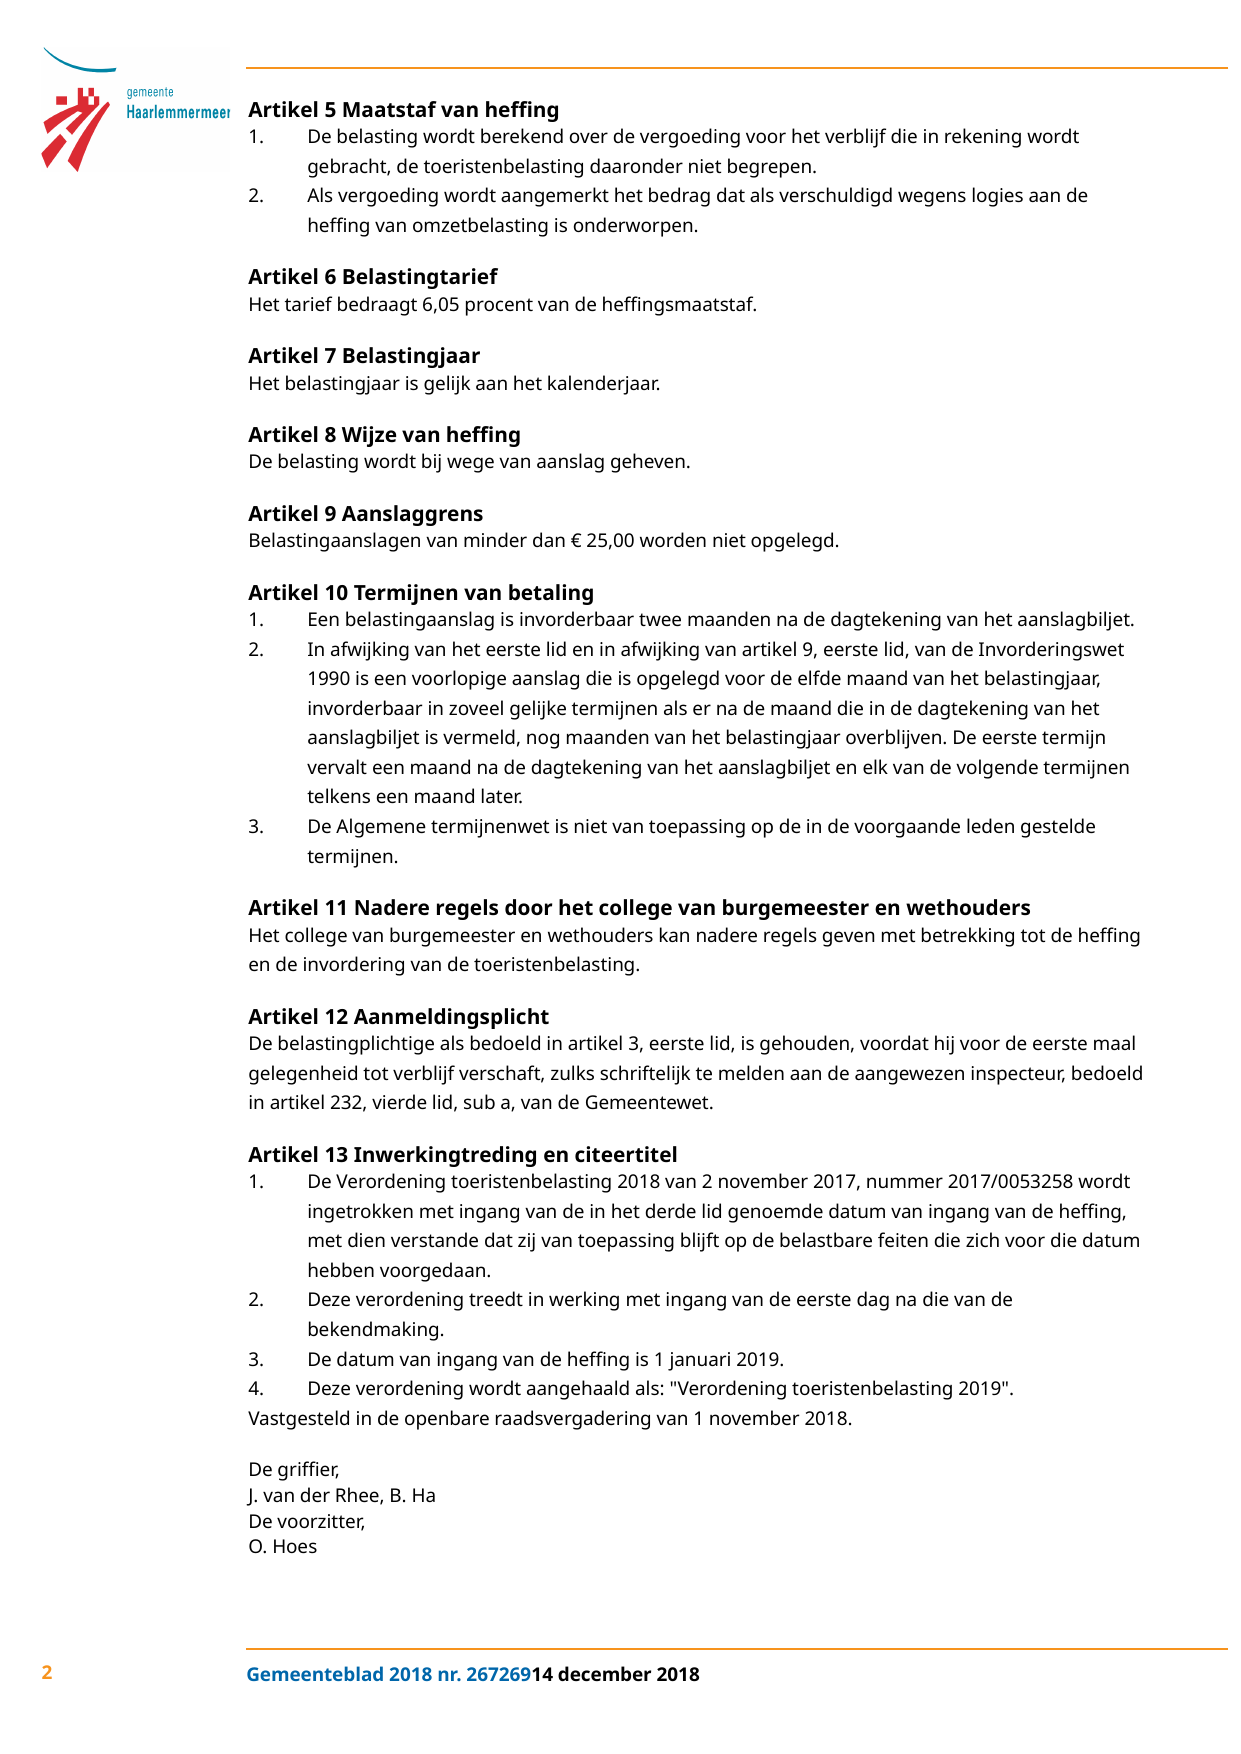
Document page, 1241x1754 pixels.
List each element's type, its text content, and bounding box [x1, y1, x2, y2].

list De Algemene termijnenwet is niet van toepassing op de in de voorgaande leden gestelde termijnen. [248, 813, 1152, 869]
text Belastingaanslagen van minder dan € 25,00 worden niet opgelegd. [248, 527, 1152, 553]
text Artikel 5 Maatstaf van heffing [248, 95, 1152, 123]
list Deze verordening wordt aangehaald als: "Verordening toeristenbelasting 2019". [248, 1375, 1152, 1401]
list De belasting wordt berekend over de vergoeding voor het verblijf die in rekening wordt gebracht, de toeristenbelasting daaronder niet begrepen. [248, 123, 1152, 178]
picture [41, 47, 231, 172]
list Als vergoeding wordt aangemerkt het bedrag dat als verschuldigd wegens logies aan de heffing van omzetbelasting is onderworpen. [248, 182, 1152, 238]
text Het belastingjaar is gelijk aan het kalenderjaar. [248, 370, 1152, 395]
list Een belastingaanslag is invorderbaar twee maanden na de dagtekening van het aanslagbiljet. [248, 606, 1152, 632]
text Artikel 11 Nadere regels door het college van burgemeester en wethouders [248, 893, 1152, 922]
text De voorzitter, [248, 1508, 1152, 1533]
list Deze verordening treedt in werking met ingang van de eerste dag na die van de bekendmaking. [248, 1287, 1152, 1342]
text De belastingplichtige als bedoeld in artikel 3, eerste lid, is gehouden, voordat hij voor de eerste maal gelegenheid tot verblijf verschaft, zulks schriftelijk te melden aan de aangewezen inspecteur, bedoeld in artikel 232, vierde lid, sub a, van de Gemeentewet. [248, 1030, 1152, 1115]
text Het college van burgemeester en wethouders kan nadere regels geven met betrekking tot de heffing en de invordering van de toeristenbelasting. [248, 922, 1152, 977]
list De Verordening toeristenbelasting 2018 van 2 november 2017, nummer 2017/0053258 wordt ingetrokken met ingang van de in het derde lid genoemde datum van ingang van de heffing, met dien verstande dat zij van toepassing blijft op de belastbare feiten die zich voor die datum hebben voorgedaan. [248, 1168, 1152, 1283]
text J. van der Rhee, B. Ha [248, 1482, 1152, 1508]
text Artikel 12 Aanmeldingsplicht [248, 1002, 1152, 1030]
list De datum van ingang van de heffing is 1 januari 2019. [248, 1346, 1152, 1371]
text De griffier, [248, 1456, 1152, 1482]
text De belasting wordt bij wege van aanslag geheven. [248, 448, 1152, 474]
list In afwijking van het eerste lid en in afwijking van artikel 9, eerste lid, van de Invorderingswet 1990 is een voorlopige aanslag die is opgelegd voor de elfde maand van het belastingjaar, invorderbaar in zoveel gelijke termijnen als er na de maand die in de dagtekening van het aanslagbiljet is vermeld, nog maanden van het belastingjaar overblijven. De eerste termijn vervalt een maand na de dagtekening van het aanslagbiljet en elk van de volgende termijnen telkens een maand later. [248, 636, 1152, 809]
text Artikel 8 Wijze van heffing [248, 420, 1152, 448]
text Artikel 7 Belastingjaar [248, 341, 1152, 370]
text Artikel 9 Aanslaggrens [248, 499, 1152, 527]
text Artikel 6 Belastingtarief [248, 262, 1152, 291]
text O. Hoes [248, 1533, 1152, 1559]
text Artikel 10 Termijnen van betaling [248, 578, 1152, 606]
text Het tarief bedraagt 6,05 procent van de heffingsmaatstaf. [248, 291, 1152, 317]
text Artikel 13 Inwerkingtreding en citeertitel [248, 1140, 1152, 1168]
text Vastgesteld in de openbare raadsvergadering van 1 november 2018. [248, 1405, 1152, 1431]
